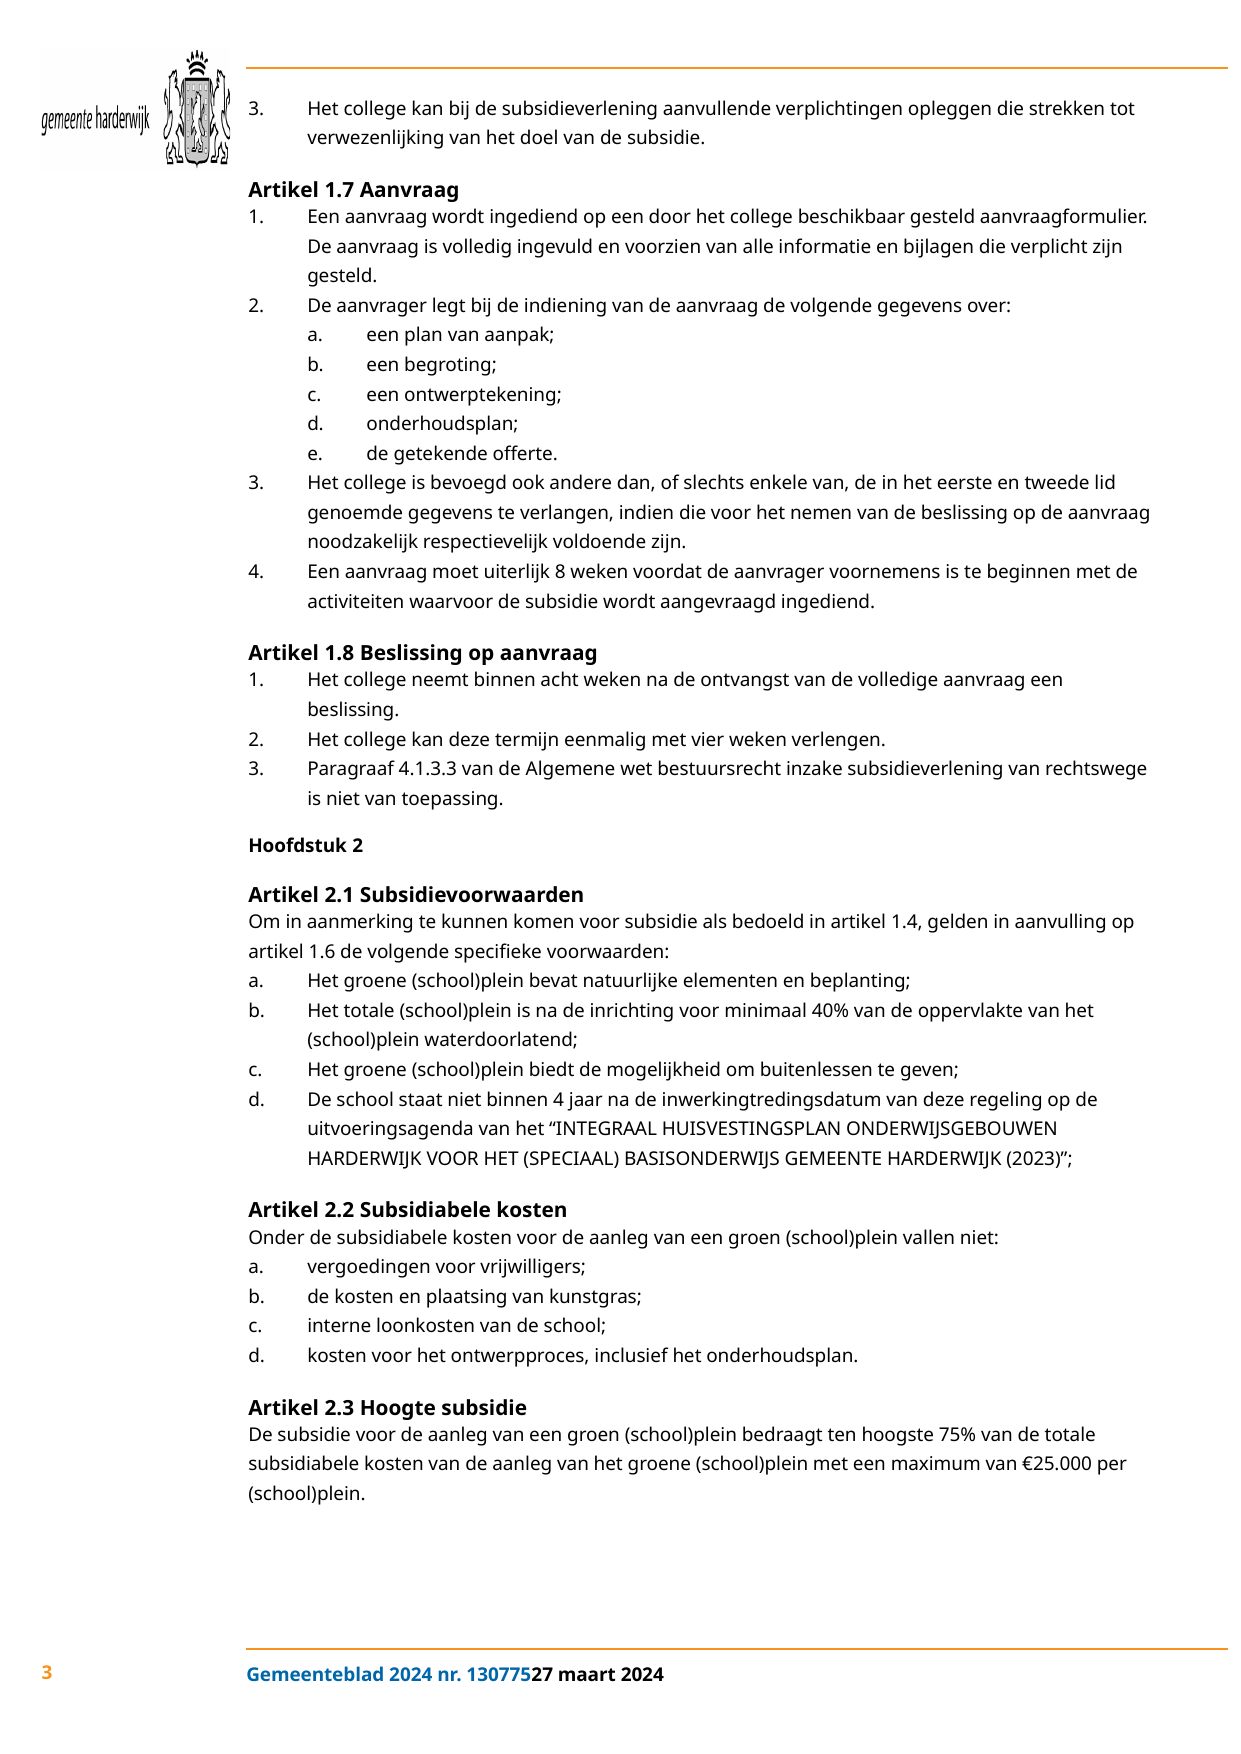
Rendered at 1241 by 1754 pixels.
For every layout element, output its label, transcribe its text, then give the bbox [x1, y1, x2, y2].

text Artikel 2.1 Subsidievoorwaarden [248, 880, 1152, 908]
list Het college kan bij de subsidieverlening aanvullende verplichtingen opleggen die strekken tot verwezenlijking van het doel van de subsidie. [248, 95, 1152, 150]
text Artikel 2.2 Subsidiabele kosten [248, 1195, 1152, 1224]
list De aanvrager legt bij de indiening van de aanvraag de volgende gegevens over: [248, 292, 1152, 318]
text Artikel 2.3 Hoogte subsidie [248, 1393, 1152, 1421]
list Een aanvraag wordt ingediend op een door het college beschikbaar gesteld aanvraagformulier. De aanvraag is volledig ingevuld en voorzien van alle informatie en bijlagen die verplicht zijn gesteld. [248, 203, 1152, 288]
list Het college neemt binnen acht weken na de ontvangst van de volledige aanvraag een beslissing. [248, 667, 1152, 722]
text Artikel 1.7 Aanvraag [248, 175, 1152, 203]
text Artikel 1.8 Beslissing op aanvraag [248, 638, 1152, 667]
list interne loonkosten van de school; [248, 1313, 1152, 1338]
list Het groene (school)plein biedt de mogelijkheid om buitenlessen te geven; [248, 1056, 1152, 1082]
list vergoedingen voor vrijwilligers; [248, 1253, 1152, 1279]
text De subsidie voor de aanleg van een groen (school)plein bedraagt ten hoogste 75% van de totale subsidiabele kosten van de aanleg van het groene (school)plein met een maximum van €25.000 per (school)plein. [248, 1421, 1152, 1506]
list Het groene (school)plein bevat natuurlijke elementen en beplanting; [248, 967, 1152, 993]
list onderhoudsplan; [307, 410, 1152, 436]
list de getekende offerte. [307, 440, 1152, 466]
list De school staat niet binnen 4 jaar na de inwerkingtredingsdatum van deze regeling op de uitvoeringsagenda van het “INTEGRAAL HUISVESTINGSPLAN ONDERWIJSGEBOUWEN HARDERWIJK VOOR HET (SPECIAAL) BASISONDERWIJS GEMEENTE HARDERWIJK (2023)”; [248, 1086, 1152, 1171]
list Het college kan deze termijn eenmalig met vier weken verlengen. [248, 726, 1152, 752]
list Een aanvraag moet uiterlijk 8 weken voordat de aanvrager voornemens is te beginnen met de activiteiten waarvoor de subsidie wordt aangevraagd ingediend. [248, 558, 1152, 613]
list de kosten en plaatsing van kunstgras; [248, 1283, 1152, 1309]
list Het college is bevoegd ook andere dan, of slechts enkele van, de in het eerste en tweede lid genoemde gegevens te verlangen, indien die voor het nemen van de beslissing op de aanvraag noodzakelijk respectievelijk voldoende zijn. [248, 469, 1152, 554]
list kosten voor het ontwerpproces, inclusief het onderhoudsplan. [248, 1342, 1152, 1368]
list Paragraaf 4.1.3.3 van de Algemene wet bestuursrecht inzake subsidieverlening van rechtswege is niet van toepassing. [248, 755, 1152, 811]
list een ontwerptekening; [307, 381, 1152, 406]
text Hoofdstuk 2 [248, 831, 1152, 859]
text Onder de subsidiabele kosten voor de aanleg van een groen (school)plein vallen niet: [248, 1224, 1152, 1249]
list een begroting; [307, 351, 1152, 377]
picture [41, 47, 231, 172]
list een plan van aanpak; [307, 322, 1152, 347]
text Om in aanmerking te kunnen komen voor subsidie als bedoeld in artikel 1.4, gelden in aanvulling op artikel 1.6 de volgende specifieke voorwaarden: [248, 908, 1152, 964]
list Het totale (school)plein is na de inrichting voor minimaal 40% van de oppervlakte van het (school)plein waterdoorlatend; [248, 997, 1152, 1052]
